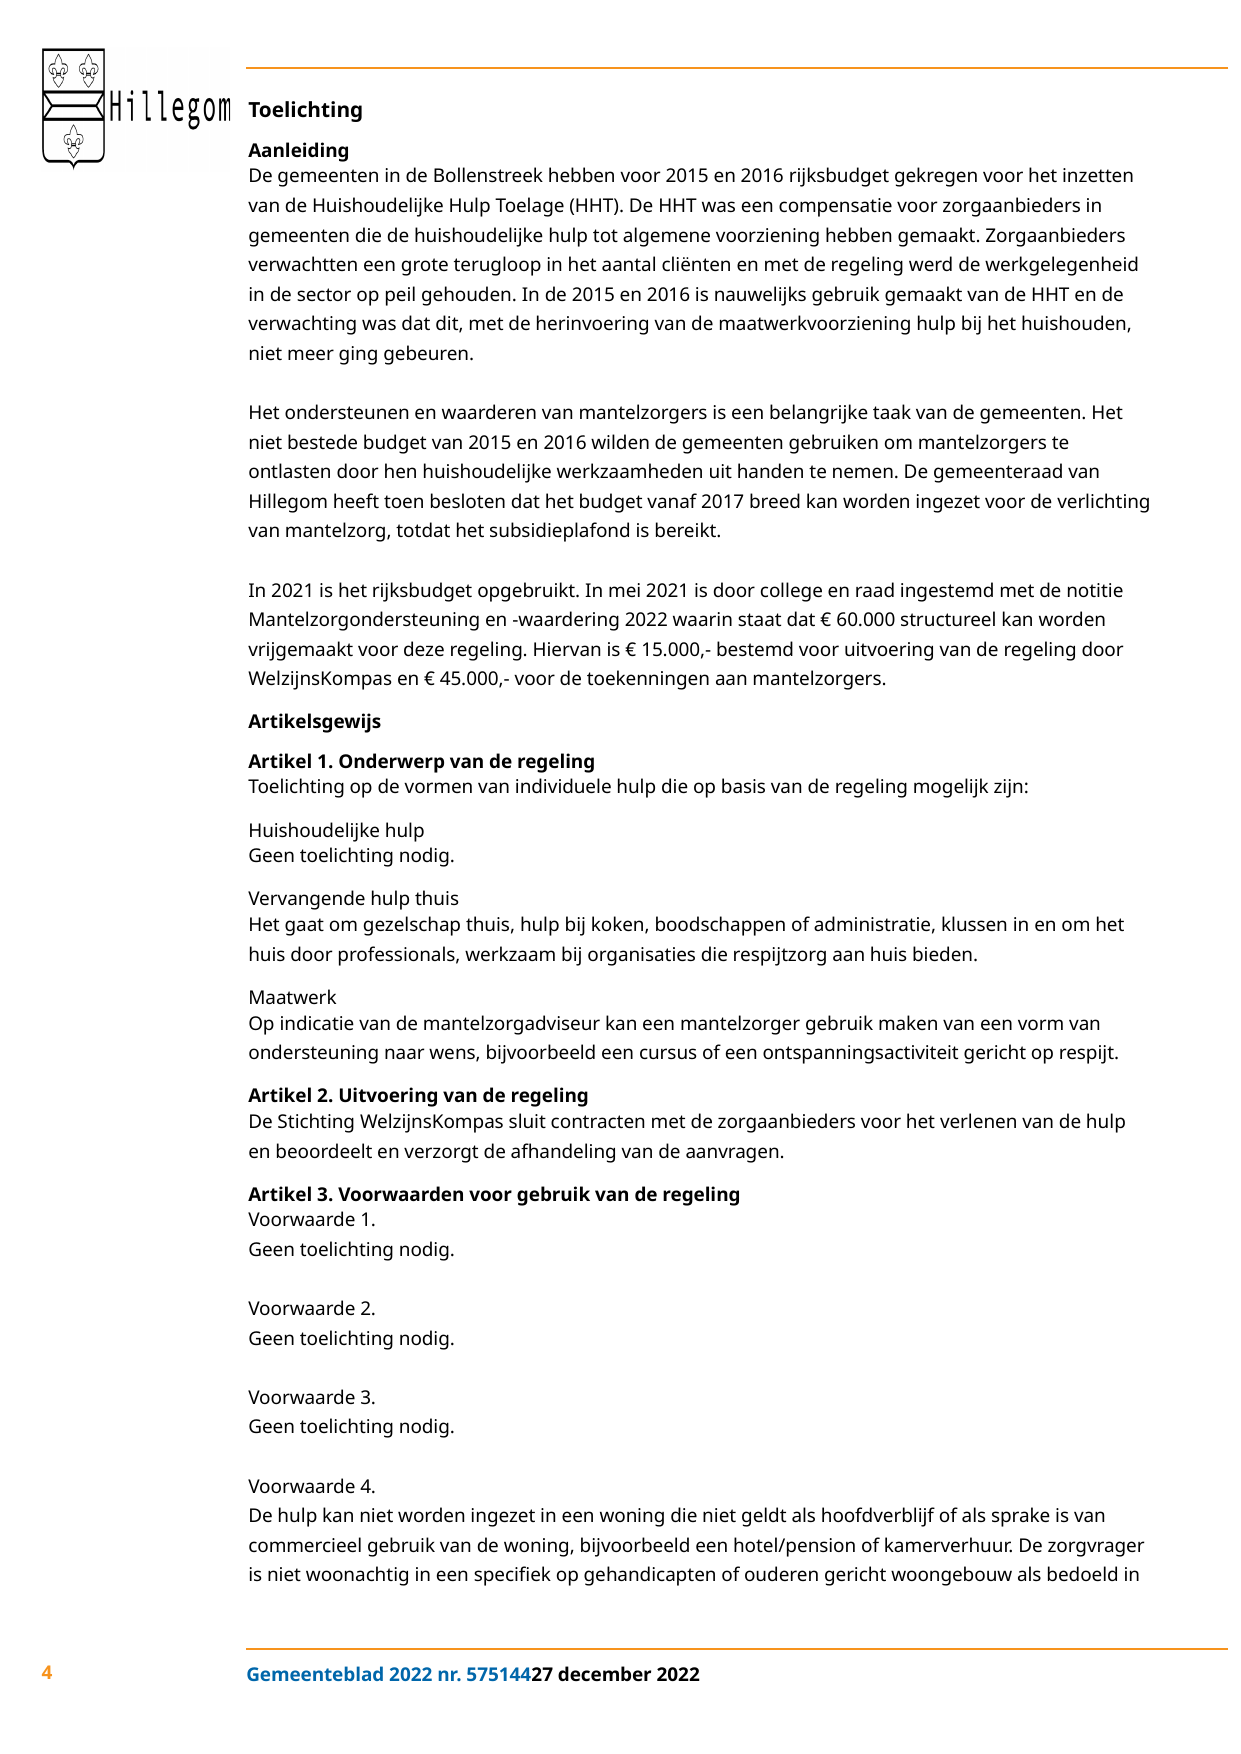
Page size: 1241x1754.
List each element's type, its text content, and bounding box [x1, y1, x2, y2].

text Geen toelichting nodig. [248, 1236, 1152, 1262]
text Voorwaarde 3. [248, 1384, 1152, 1410]
text Op indicatie van de mantelzorgadviseur kan een mantelzorger gebruik maken van een vorm van ondersteuning naar wens, bijvoorbeeld een cursus of een ontspanningsactiviteit gericht op respijt. [248, 1010, 1152, 1065]
text Artikelsgewijs [248, 709, 1152, 734]
text Maatwerk [248, 984, 1152, 1010]
text Het ondersteunen en waarderen van mantelzorgers is een belangrijke taak van de gemeenten. Het niet bestede budget van 2015 en 2016 wilden de gemeenten gebruiken om mantelzorgers te ontlasten door hen huishoudelijke werkzaamheden uit handen te nemen. De gemeenteraad van Hillegom heeft toen besloten dat het budget vanaf 2017 breed kan worden ingezet voor de verlichting van mantelzorg, totdat het subsidieplafond is bereikt. [248, 399, 1152, 543]
text De gemeenten in de Bollenstreek hebben voor 2015 en 2016 rijksbudget gekregen voor het inzetten van de Huishoudelijke Hulp Toelage (HHT). De HHT was een compensatie voor zorgaanbieders in gemeenten die de huishoudelijke hulp tot algemene voorziening hebben gemaakt. Zorgaanbieders verwachtten een grote terugloop in het aantal cliënten en met de regeling werd de werkgelegenheid in de sector op peil gehouden. In de 2015 en 2016 is nauwelijks gebruik gemaakt van de HHT en de verwachting was dat dit, met de herinvoering van de maatwerkvoorziening hulp bij het huishouden, niet meer ging gebeuren. [248, 163, 1152, 366]
text Het gaat om gezelschap thuis, hulp bij koken, boodschappen of administratie, klussen in en om het huis door professionals, werkzaam bij organisaties die respijtzorg aan huis bieden. [248, 911, 1152, 967]
text Vervangende hulp thuis [248, 886, 1152, 911]
text De Stichting WelzijnsKompas sluit contracten met de zorgaanbieders voor het verlenen van de hulp en beoordeelt en verzorgt de afhandeling van de aanvragen. [248, 1108, 1152, 1163]
text In 2021 is het rijksbudget opgebruikt. In mei 2021 is door college en raad ingestemd met de notitie Mantelzorgondersteuning en -waardering 2022 waarin staat dat € 60.000 structureel kan worden vrijgemaakt voor deze regeling. Hiervan is € 15.000,- bestemd voor uitvoering van de regeling door WelzijnsKompas en € 45.000,- voor de toekenningen aan mantelzorgers. [248, 577, 1152, 691]
picture [41, 47, 231, 172]
text Geen toelichting nodig. [248, 842, 1152, 868]
text Artikel 2. Uitvoering van de regeling [248, 1082, 1152, 1108]
text Aanleiding [248, 137, 1152, 163]
text De hulp kan niet worden ingezet in een woning die niet geldt als hoofdverblijf of als sprake is van commercieel gebruik van de woning, bijvoorbeeld een hotel/pension of kamerverhuur. De zorgvrager is niet woonachtig in een specifiek op gehandicapten of ouderen gericht woongebouw als bedoeld in [248, 1502, 1152, 1587]
text Voorwaarde 4. [248, 1473, 1152, 1499]
text Voorwaarde 2. [248, 1295, 1152, 1321]
text Toelichting op de vormen van individuele hulp die op basis van de regeling mogelijk zijn: [248, 774, 1152, 799]
text Artikel 1. Onderwerp van de regeling [248, 748, 1152, 774]
text Geen toelichting nodig. [248, 1414, 1152, 1439]
text Geen toelichting nodig. [248, 1325, 1152, 1351]
text Huishoudelijke hulp [248, 817, 1152, 842]
text Voorwaarde 1. [248, 1207, 1152, 1232]
text Artikel 3. Voorwaarden voor gebruik van de regeling [248, 1181, 1152, 1207]
text Toelichting [248, 95, 1152, 123]
